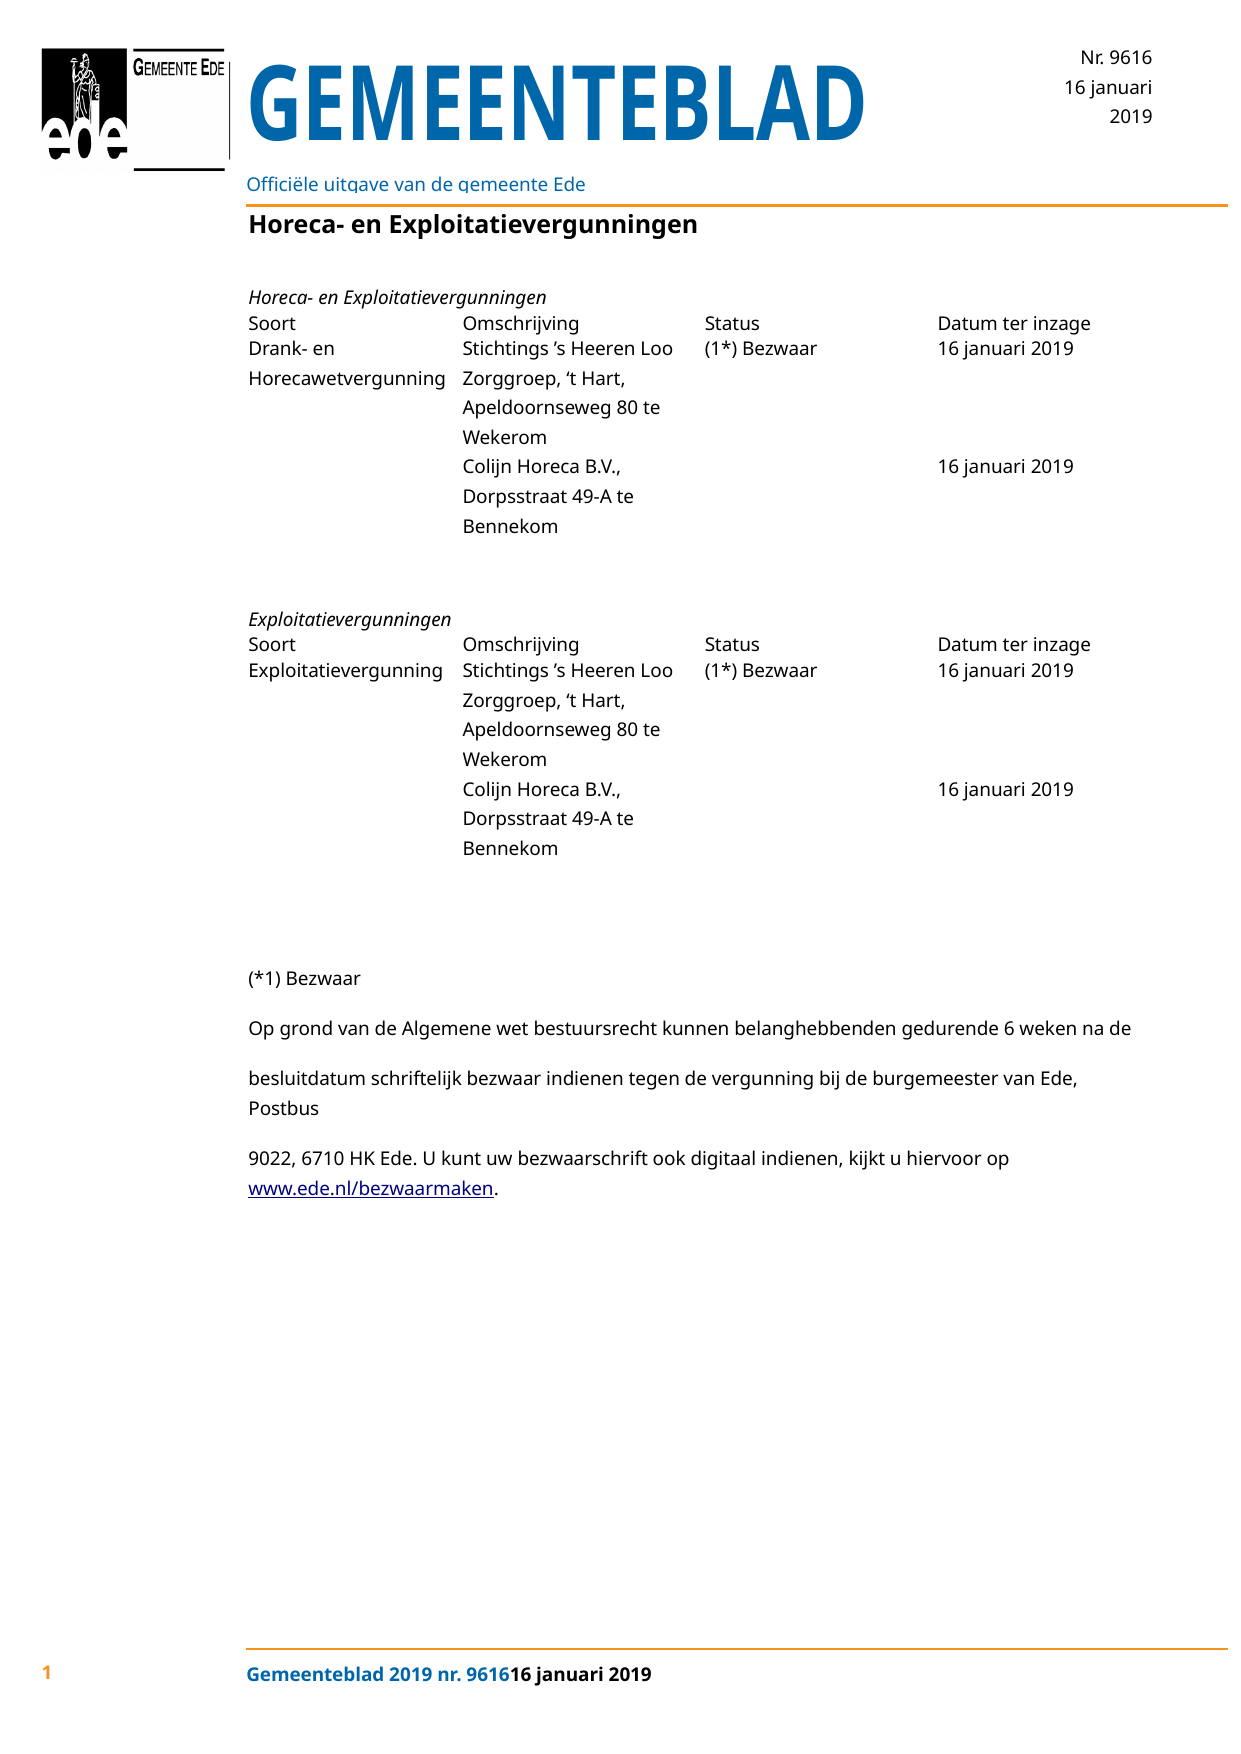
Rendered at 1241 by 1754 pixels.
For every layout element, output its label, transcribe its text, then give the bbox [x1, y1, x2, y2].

text besluitdatum schriftelijk bezwaar indienen tegen de vergunning bij de burgemeester van Ede, Postbus [248, 1066, 1152, 1121]
text Horeca- en Exploitatievergunningen [248, 284, 1152, 309]
table_header Soort [248, 310, 462, 335]
table_header Datum ter inzage [937, 310, 1152, 335]
table_header Omschrijving [462, 632, 704, 657]
table_header Soort [248, 632, 462, 657]
table_header Datum ter inzage [937, 632, 1152, 657]
table_cell Stichtings ’s Heeren Loo Zorggroep, ‘t Hart, Apeldoornseweg 80 te Wekerom Colijn Horeca B.V., Dorpsstraat 49-A te Bennekom [462, 335, 704, 539]
text (*1) Bezwaar [248, 965, 1152, 990]
text Exploitatievergunningen [248, 606, 1152, 632]
text Horeca- en Exploitatievergunningen [248, 207, 1152, 241]
table_cell (1*) Bezwaar [705, 335, 937, 539]
table_cell (1*) Bezwaar [705, 658, 937, 861]
text Op grond van de Algemene wet bestuursrecht kunnen belanghebbenden gedurende 6 weken na de [248, 1015, 1152, 1041]
picture [41, 47, 231, 172]
table_header Omschrijving [462, 310, 704, 335]
table_cell 16 januari 2019 16 januari 2019 [937, 658, 1152, 861]
table_header Status [705, 310, 937, 335]
table_cell Drank- en Horecawetvergunning [248, 335, 462, 539]
text 9022, 6710 HK Ede. U kunt uw bezwaarschrift ook digitaal indienen, kijkt u hiervoor op www.ede.nl/bezwaarmaken. [248, 1146, 1152, 1201]
table_cell 16 januari 2019 16 januari 2019 [937, 335, 1152, 539]
table_cell Stichtings ’s Heeren Loo Zorggroep, ‘t Hart, Apeldoornseweg 80 te Wekerom Colijn Horeca B.V., Dorpsstraat 49-A te Bennekom [462, 658, 704, 861]
table_header Status [705, 632, 937, 657]
table_cell Exploitatievergunning [248, 658, 462, 861]
